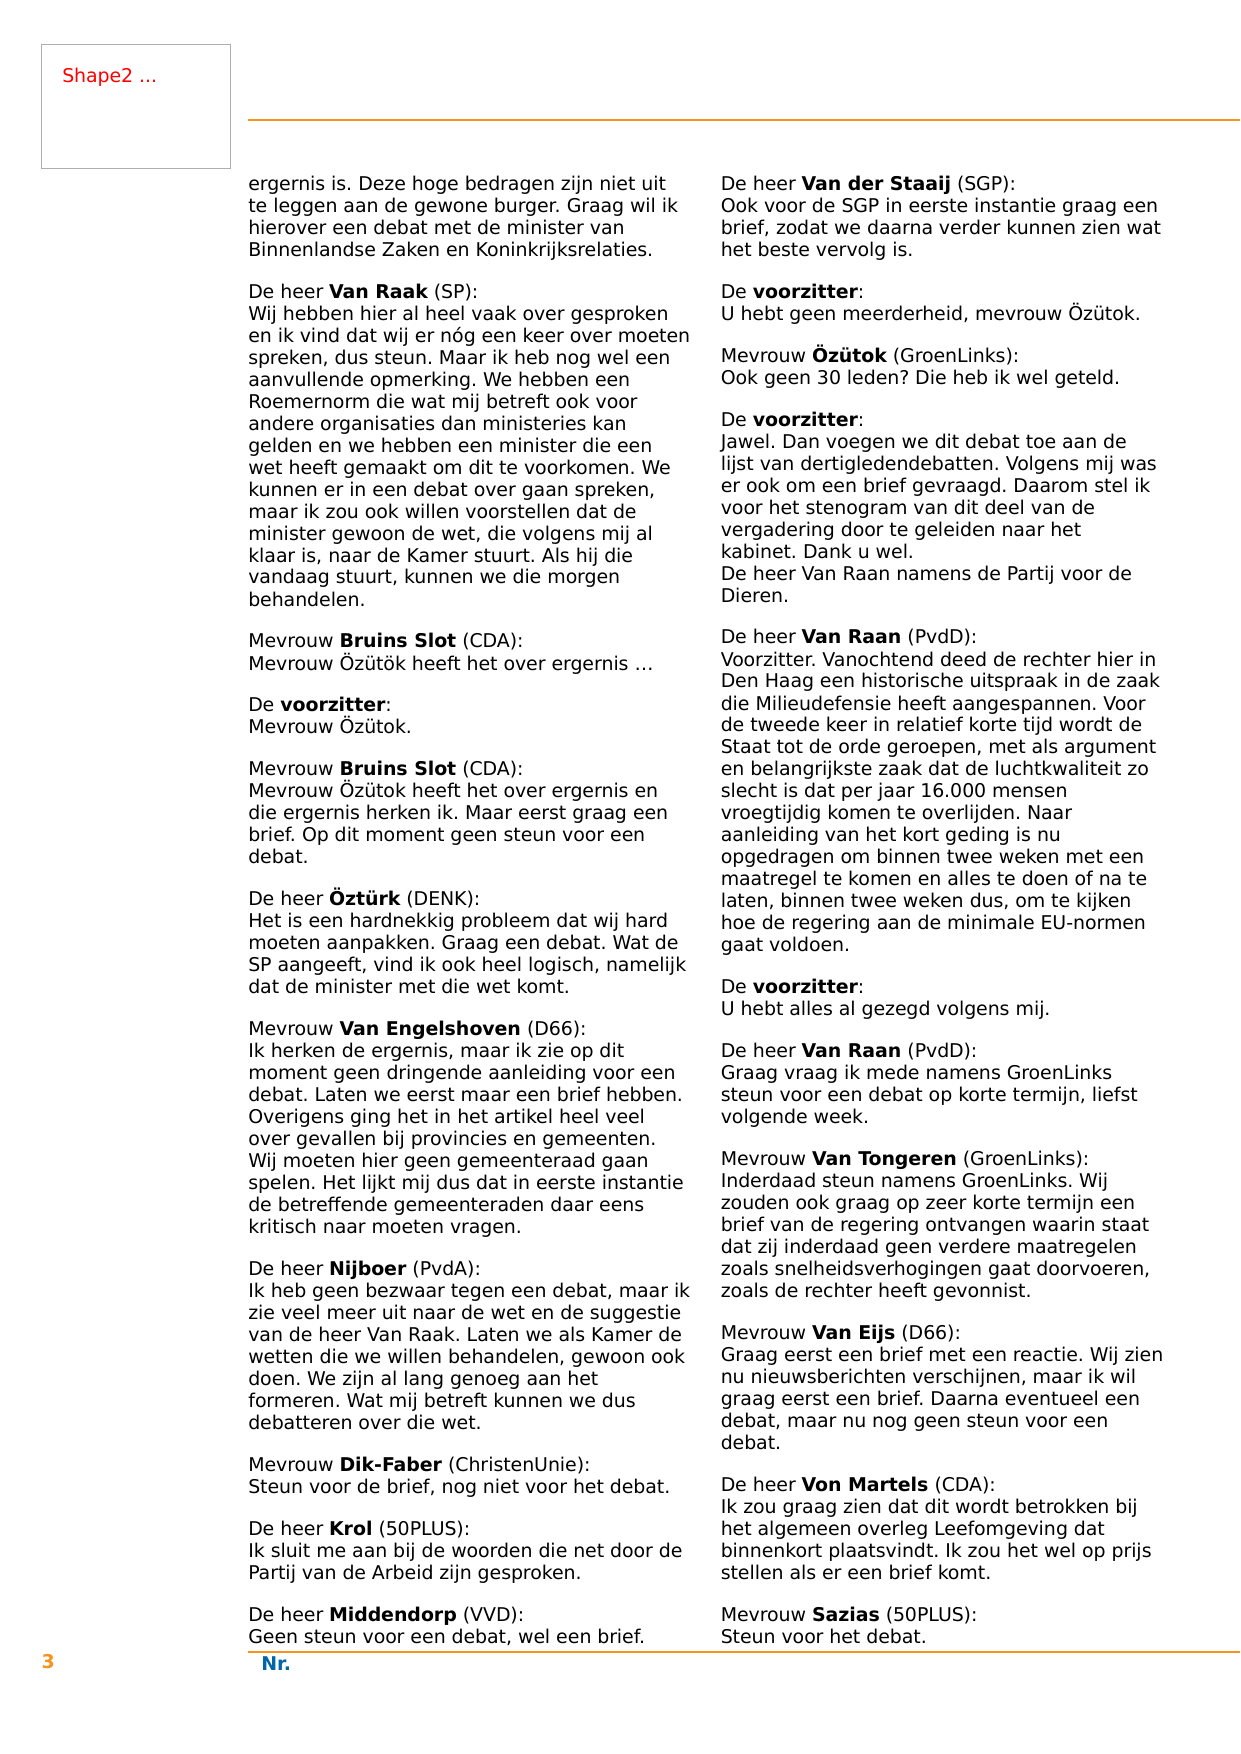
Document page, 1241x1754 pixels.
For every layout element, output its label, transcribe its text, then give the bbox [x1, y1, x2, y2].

text Geen steun voor een debat, wel een brief. [248, 1626, 691, 1648]
text Ik zou graag zien dat dit wordt betrokken bij het algemeen overleg Leefomgeving dat binnenkort plaatsvindt. Ik zou het wel op prijs stellen als er een brief komt. [721, 1496, 1163, 1584]
text Mevrouw Özütok. [248, 716, 691, 738]
text Mevrouw Van Tongeren (GroenLinks): [721, 1148, 1163, 1170]
text De heer Van Raak (SP): [248, 281, 691, 303]
text Steun voor het debat. [721, 1626, 1163, 1648]
text Steun voor de brief, nog niet voor het debat. [248, 1476, 691, 1498]
text U hebt geen meerderheid, mevrouw Özütok. [721, 303, 1163, 325]
text Mevrouw Dik-Faber (ChristenUnie): [248, 1454, 691, 1476]
text Graag eerst een brief met een reactie. Wij zien nu nieuwsberichten verschijnen, maar ik wil graag eerst een brief. Daarna eventueel een debat, maar nu nog geen steun voor een debat. [721, 1344, 1163, 1454]
text Mevrouw Bruins Slot (CDA): [248, 758, 691, 780]
text Ik heb geen bezwaar tegen een debat, maar ik zie veel meer uit naar de wet en de suggestie van de heer Van Raak. Laten we als Kamer de wetten die we willen behandelen, gewoon ook doen. We zijn al lang genoeg aan het formeren. Wat mij betreft kunnen we dus debatteren over die wet. [248, 1280, 691, 1434]
text De voorzitter: [721, 281, 1163, 303]
text U hebt alles al gezegd volgens mij. [721, 998, 1163, 1020]
text De heer Krol (50PLUS): [248, 1518, 691, 1540]
text Mevrouw Van Eijs (D66): [721, 1322, 1163, 1344]
text Mevrouw Özütok heeft het over ergernis en die ergernis herken ik. Maar eerst graag een brief. Op dit moment geen steun voor een debat. [248, 780, 691, 868]
text Ik sluit me aan bij de woorden die net door de Partij van de Arbeid zijn gesproken. [248, 1540, 691, 1584]
text Ook voor de SGP in eerste instantie graag een brief, zodat we daarna verder kunnen zien wat het beste vervolg is. [721, 195, 1163, 261]
text Wij hebben hier al heel vaak over gesproken en ik vind dat wij er nóg een keer over moeten spreken, dus steun. Maar ik heb nog wel een aanvullende opmerking. We hebben een Roemernorm die wat mij betreft ook voor andere organisaties dan ministeries kan gelden en we hebben een minister die een wet heeft gemaakt om dit te voorkomen. We kunnen er in een debat over gaan spreken, maar ik zou ook willen voorstellen dat de minister gewoon de wet, die volgens mij al klaar is, naar de Kamer stuurt. Als hij die vandaag stuurt, kunnen we die morgen behandelen. [248, 303, 691, 610]
text Het is een hardnekkig probleem dat wij hard moeten aanpakken. Graag een debat. Wat de SP aangeeft, vind ik ook heel logisch, namelijk dat de minister met die wet komt. [248, 910, 691, 998]
text De heer Nijboer (PvdA): [248, 1258, 691, 1280]
text De voorzitter: [248, 694, 691, 716]
text De voorzitter: [721, 976, 1163, 998]
text Voorzitter. Vanochtend deed de rechter hier in Den Haag een historische uitspraak in de zaak die Milieudefensie heeft aangespannen. Voor de tweede keer in relatief korte tijd wordt de Staat tot de orde geroepen, met als argument en belangrijkste zaak dat de luchtkwaliteit zo slecht is dat per jaar 16.000 mensen vroegtijdig komen te overlijden. Naar aanleiding van het kort geding is nu opgedragen om binnen twee weken met een maatregel te komen en alles te doen of na te laten, binnen twee weken dus, om te kijken hoe de regering aan de minimale EU-normen gaat voldoen. [721, 648, 1163, 956]
text De heer Van Raan (PvdD): [721, 1040, 1163, 1062]
text Mevrouw Van Engelshoven (D66): [248, 1018, 691, 1040]
text Inderdaad steun namens GroenLinks. Wij zouden ook graag op zeer korte termijn een brief van de regering ontvangen waarin staat dat zij inderdaad geen verdere maatregelen zoals snelheidsverhogingen gaat doorvoeren, zoals de rechter heeft gevonnist. [721, 1170, 1163, 1302]
text Mevrouw Özütök heeft het over ergernis … [248, 652, 691, 674]
text De heer Middendorp (VVD): [248, 1604, 691, 1626]
text Mevrouw Sazias (50PLUS): [721, 1604, 1163, 1626]
text Ik herken de ergernis, maar ik zie op dit moment geen dringende aanleiding voor een debat. Laten we eerst maar een brief hebben. Overigens ging het in het artikel heel veel over gevallen bij provincies en gemeenten. Wij moeten hier geen gemeenteraad gaan spelen. Het lijkt mij dus dat in eerste instantie de betreffende gemeenteraden daar eens kritisch naar moeten vragen. [248, 1040, 691, 1238]
text De heer Van Raan namens de Partij voor de Dieren. [721, 562, 1163, 606]
text Jawel. Dan voegen we dit debat toe aan de lijst van dertigledendebatten. Volgens mij was er ook om een brief gevraagd. Daarom stel ik voor het stenogram van dit deel van de vergadering door te geleiden naar het kabinet. Dank u wel. [721, 431, 1163, 562]
text De voorzitter: [721, 409, 1163, 431]
text Mevrouw Bruins Slot (CDA): [248, 630, 691, 652]
text De heer Von Martels (CDA): [721, 1474, 1163, 1496]
text Ook geen 30 leden? Die heb ik wel geteld. [721, 367, 1163, 389]
text De heer Van der Staaij (SGP): [721, 173, 1163, 195]
text ergernis is. Deze hoge bedragen zijn niet uit te leggen aan de gewone burger. Graag wil ik hierover een debat met de minister van Binnenlandse Zaken en Koninkrijksrelaties. [248, 173, 691, 261]
text Graag vraag ik mede namens GroenLinks steun voor een debat op korte termijn, liefst volgende week. [721, 1062, 1163, 1128]
text De heer Van Raan (PvdD): [721, 626, 1163, 648]
text De heer Öztürk (DENK): [248, 888, 691, 910]
text Mevrouw Özütok (GroenLinks): [721, 345, 1163, 367]
